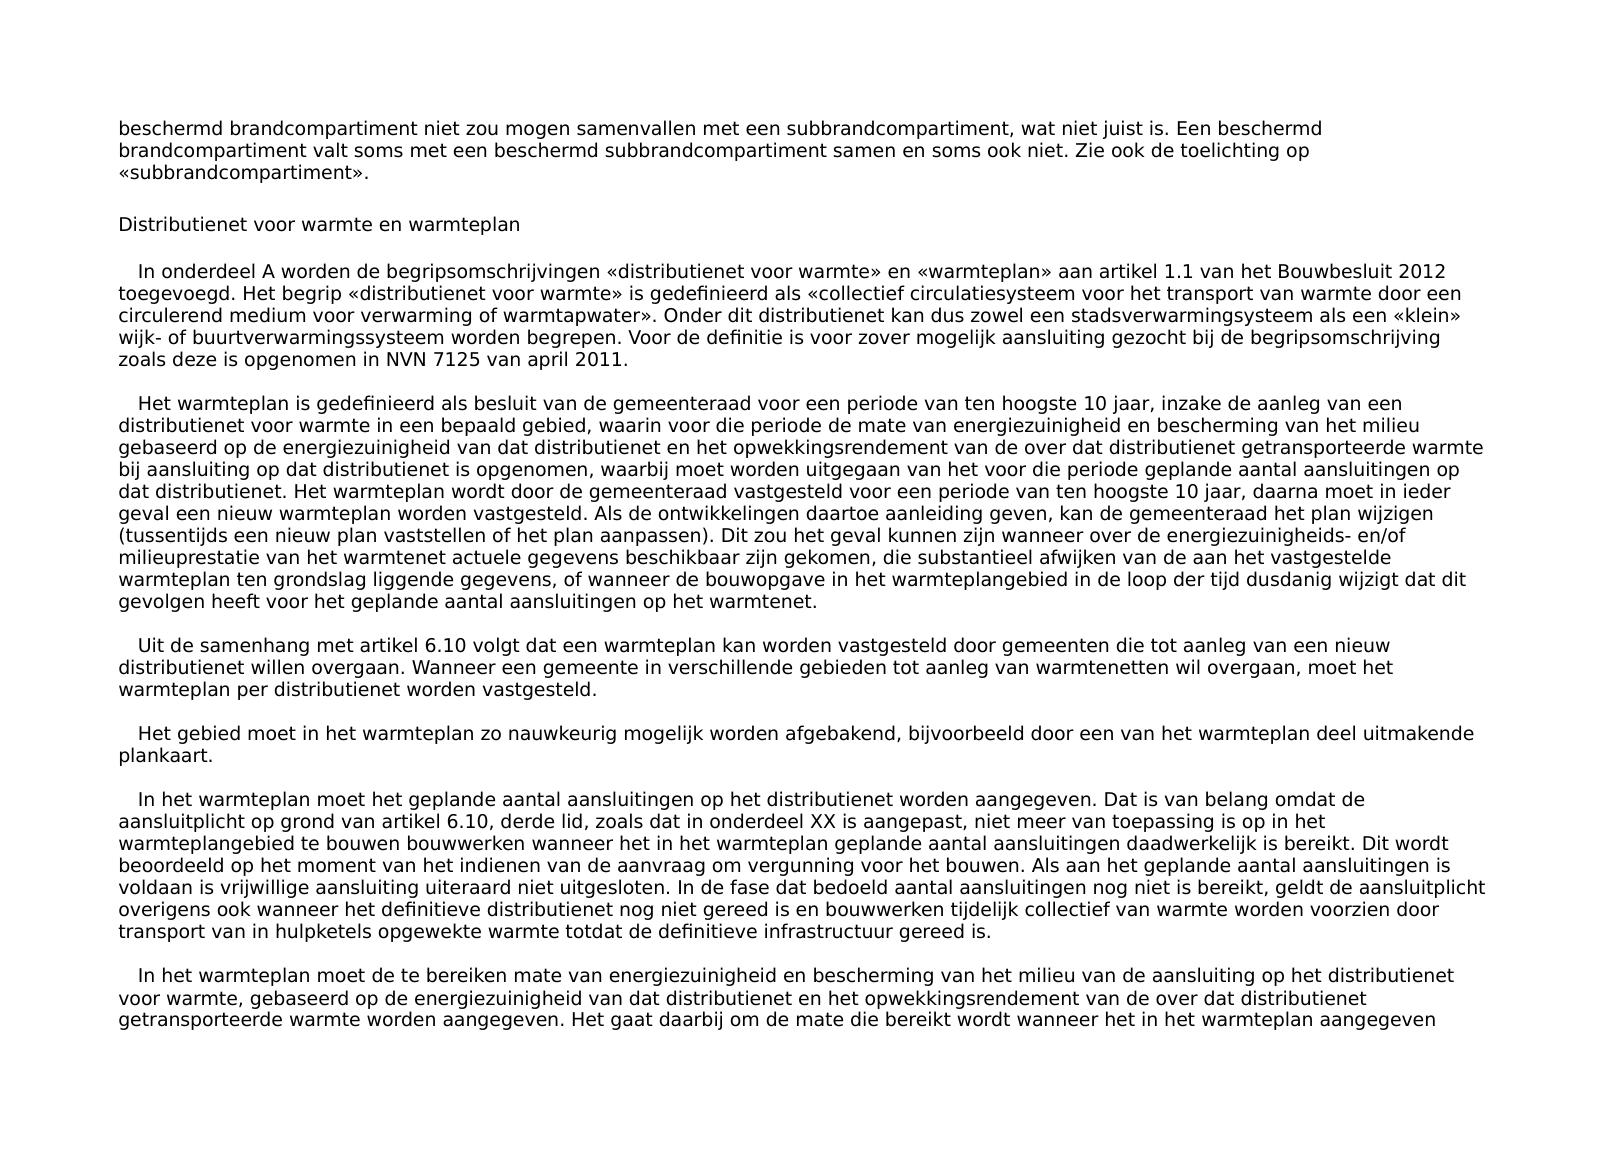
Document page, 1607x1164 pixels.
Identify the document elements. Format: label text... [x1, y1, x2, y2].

subtitle Distributienet voor warmte en warmteplan [118, 214, 1488, 236]
text Het warmteplan is gedefinieerd als besluit van de gemeenteraad voor een periode van ten hoogste 10 jaar, inzake de aanleg van een distributienet voor warmte in een bepaald gebied, waarin voor die periode de mate van energiezuinigheid en bescherming van het milieu gebaseerd op de energiezuinigheid van dat distributienet en het opwekkingsrendement van de over dat distributienet getransporteerde warmte bij aansluiting op dat distributienet is opgenomen, waarbij moet worden uitgegaan van het voor die periode geplande aantal aansluitingen op dat distributienet. Het warmteplan wordt door de gemeenteraad vastgesteld voor een periode van ten hoogste 10 jaar, daarna moet in ieder geval een nieuw warmteplan worden vastgesteld. Als de ontwikkelingen daartoe aanleiding geven, kan de gemeenteraad het plan wijzigen (tussentijds een nieuw plan vaststellen of het plan aanpassen). Dit zou het geval kunnen zijn wanneer over de energiezuinigheids- en/of milieuprestatie van het warmtenet actuele gegevens beschikbaar zijn gekomen, die substantieel afwijken van de aan het vastgestelde warmteplan ten grondslag liggende gegevens, of wanneer de bouwopgave in het warmteplangebied in de loop der tijd dusdanig wijzigt dat dit gevolgen heeft voor het geplande aantal aansluitingen op het warmtenet. [118, 393, 1488, 613]
text In het warmteplan moet het geplande aantal aansluitingen op het distributienet worden aangegeven. Dat is van belang omdat de aansluitplicht op grond van artikel 6.10, derde lid, zoals dat in onderdeel XX is aangepast, niet meer van toepassing is op in het warmteplangebied te bouwen bouwwerken wanneer het in het warmteplan geplande aantal aansluitingen daadwerkelijk is bereikt. Dit wordt beoordeeld op het moment van het indienen van de aanvraag om vergunning voor het bouwen. Als aan het geplande aantal aansluitingen is voldaan is vrijwillige aansluiting uiteraard niet uitgesloten. In de fase dat bedoeld aantal aansluitingen nog niet is bereikt, geldt de aansluitplicht overigens ook wanneer het definitieve distributienet nog niet gereed is en bouwwerken tijdelijk collectief van warmte worden voorzien door transport van in hulpketels opgewekte warmte totdat de definitieve infrastructuur gereed is. [118, 789, 1488, 943]
text In onderdeel A worden de begripsomschrijvingen «distributienet voor warmte» en «warmteplan» aan artikel 1.1 van het Bouwbesluit 2012 toegevoegd. Het begrip «distributienet voor warmte» is gedefinieerd als «collectief circulatiesysteem voor het transport van warmte door een circulerend medium voor verwarming of warmtapwater». Onder dit distributienet kan dus zowel een stadsverwarmingsysteem als een «klein» wijk- of buurtverwarmingssysteem worden begrepen. Voor de definitie is voor zover mogelijk aansluiting gezocht bij de begripsomschrijving zoals deze is opgenomen in NVN 7125 van april 2011. [118, 261, 1488, 371]
text In het warmteplan moet de te bereiken mate van energiezuinigheid en bescherming van het milieu van de aansluiting op het distributienet voor warmte, gebaseerd op de energiezuinigheid van dat distributienet en het opwekkingsrendement van de over dat distributienet getransporteerde warmte worden aangegeven. Het gaat daarbij om de mate die bereikt wordt wanneer het in het warmteplan aangegeven [118, 965, 1488, 1031]
text beschermd brandcompartiment niet zou mogen samenvallen met een subbrandcompartiment, wat niet juist is. Een beschermd brandcompartiment valt soms met een beschermd subbrandcompartiment samen en soms ook niet. Zie ook de toelichting op «subbrandcompartiment». [118, 118, 1488, 184]
text Uit de samenhang met artikel 6.10 volgt dat een warmteplan kan worden vastgesteld door gemeenten die tot aanleg van een nieuw distributienet willen overgaan. Wanneer een gemeente in verschillende gebieden tot aanleg van warmtenetten wil overgaan, moet het warmteplan per distributienet worden vastgesteld. [118, 635, 1488, 701]
text Het gebied moet in het warmteplan zo nauwkeurig mogelijk worden afgebakend, bijvoorbeeld door een van het warmteplan deel uitmakende plankaart. [118, 723, 1488, 767]
